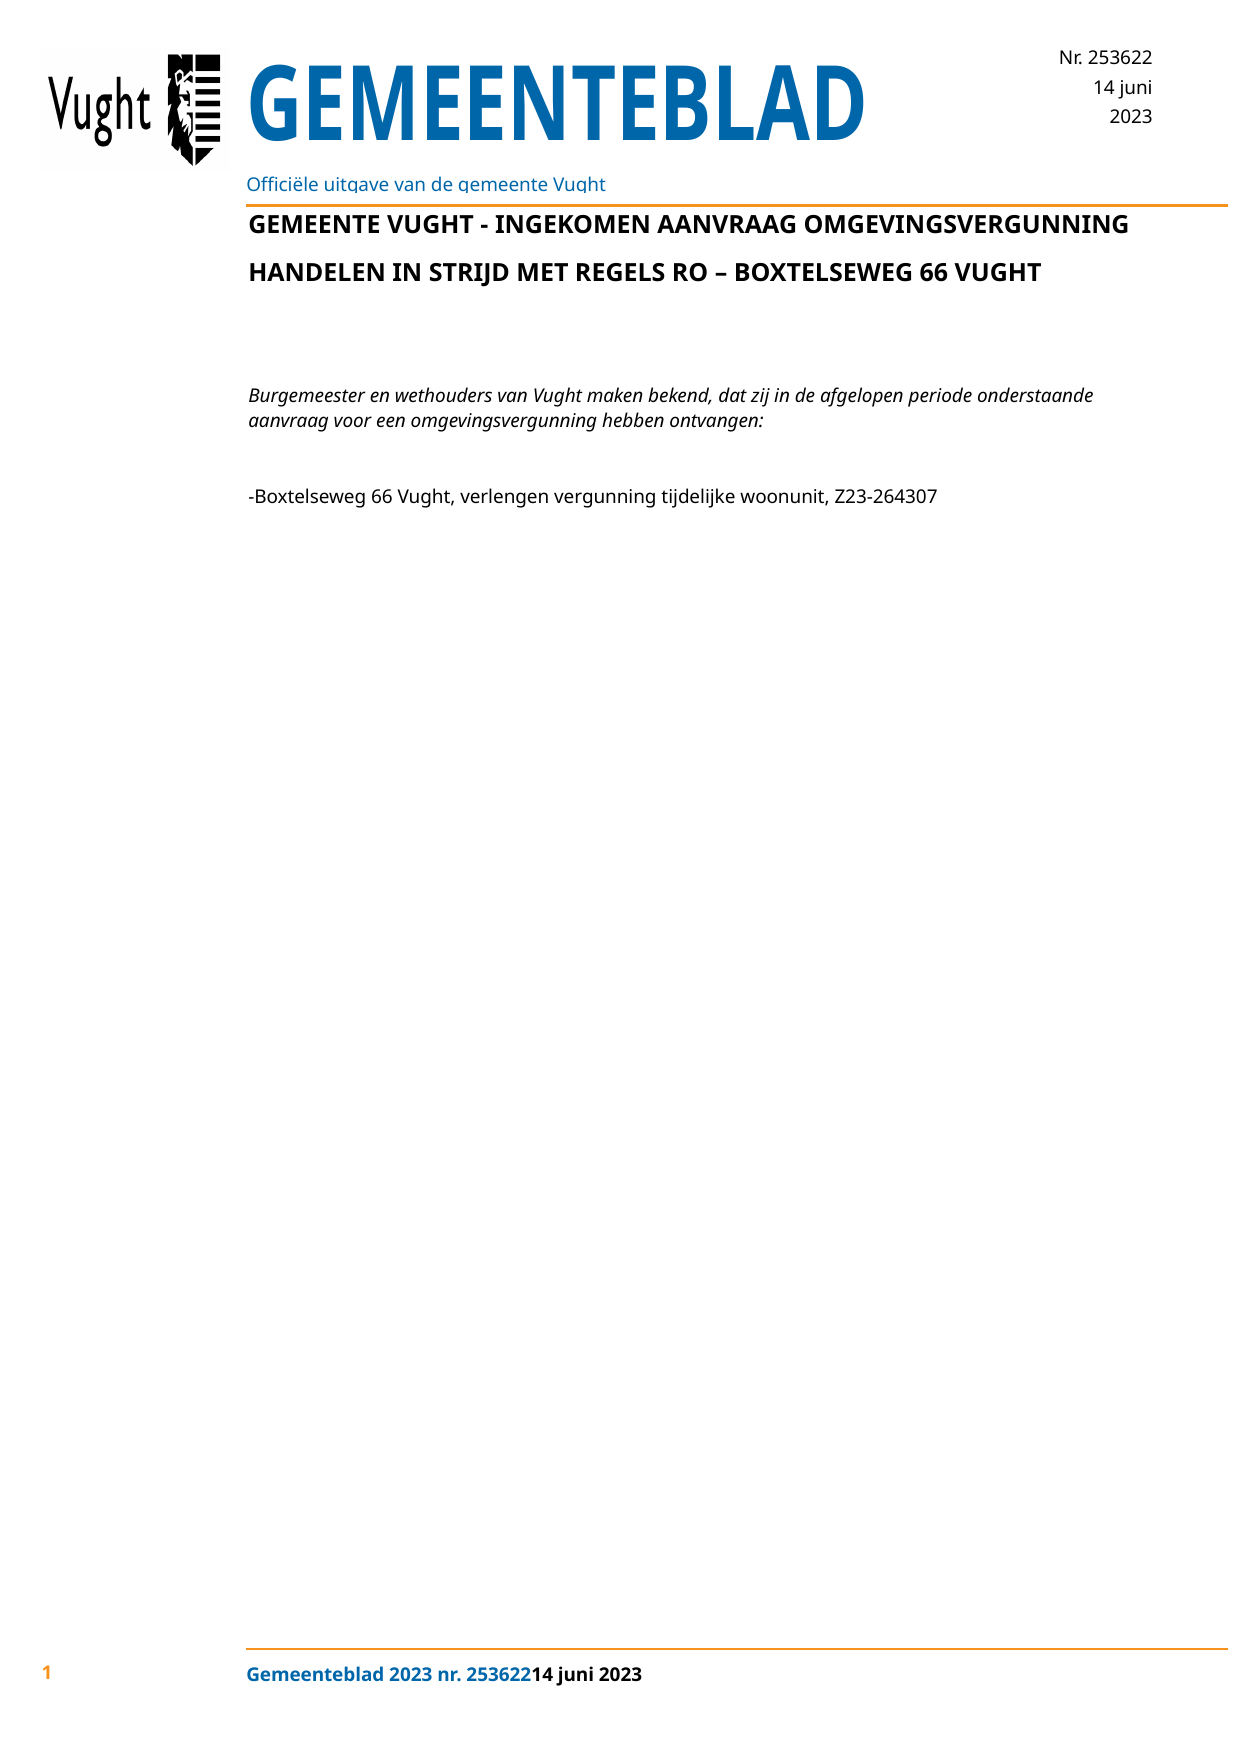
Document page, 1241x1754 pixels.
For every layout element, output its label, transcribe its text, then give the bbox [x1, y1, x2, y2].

text Burgemeester en wethouders van Vught maken bekend, dat zij in de afgelopen periode onderstaande aanvraag voor een omgevingsvergunning hebben ontvangen: [248, 382, 1152, 433]
text GEMEENTE VUGHT - INGEKOMEN AANVRAAG OMGEVINGSVERGUNNING HANDELEN IN STRIJD MET REGELS RO – BOXTELSEWEG 66 VUGHT [248, 207, 1152, 288]
text -Boxtelseweg 66 Vught, verlengen vergunning tijdelijke woonunit, Z23-264307 [248, 484, 1152, 509]
picture [41, 47, 231, 172]
